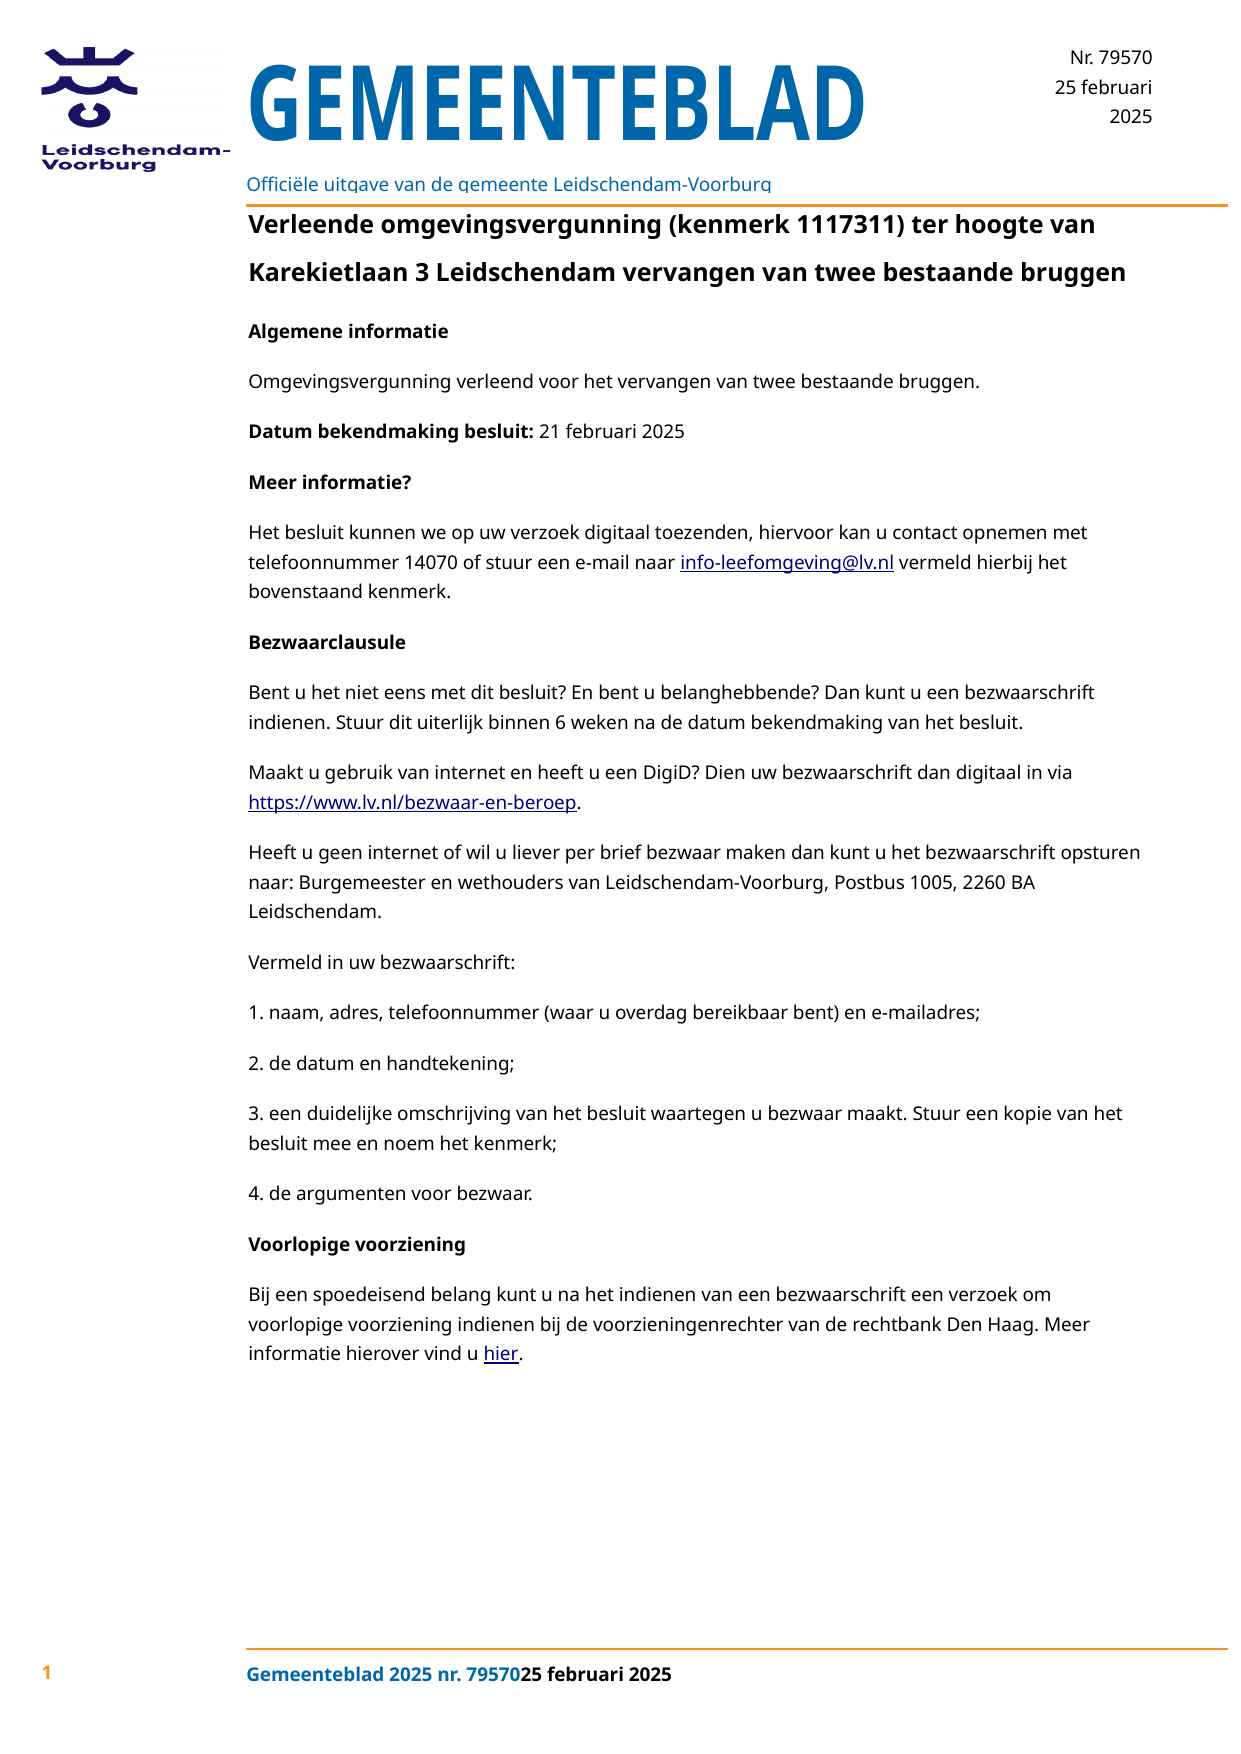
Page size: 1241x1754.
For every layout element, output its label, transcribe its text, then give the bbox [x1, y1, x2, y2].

text Heeft u geen internet of wil u liever per brief bezwaar maken dan kunt u het bezwaarschrift opsturen naar: Burgemeester en wethouders van Leidschendam-Voorburg, Postbus 1005, 2260 BA Leidschendam. [248, 839, 1152, 924]
text 1. naam, adres, telefoonnummer (waar u overdag bereikbaar bent) en e-mailadres; [248, 999, 1152, 1025]
text Bij een spoedeisend belang kunt u na het indienen van een bezwaarschrift een verzoek om voorlopige voorziening indienen bij de voorzieningenrechter van de rechtbank Den Haag. Meer informatie hierover vind u hier. [248, 1281, 1152, 1366]
text Omgevingsvergunning verleend voor het vervangen van twee bestaande bruggen. [248, 368, 1152, 394]
picture [41, 47, 231, 172]
text 2. de datum en handtekening; [248, 1050, 1152, 1076]
text Meer informatie? [248, 469, 1152, 495]
text Verleende omgevingsvergunning (kenmerk 1117311) ter hoogte van Karekietlaan 3 Leidschendam vervangen van twee bestaande bruggen [248, 207, 1152, 288]
text Voorlopige voorziening [248, 1231, 1152, 1257]
text Bent u het niet eens met dit besluit? En bent u belanghebbende? Dan kunt u een bezwaarschrift indienen. Stuur dit uiterlijk binnen 6 weken na de datum bekendmaking van het besluit. [248, 679, 1152, 735]
text Bezwaarclausule [248, 629, 1152, 655]
text Het besluit kunnen we op uw verzoek digitaal toezenden, hiervoor kan u contact opnemen met telefoonnummer 14070 of stuur een e-mail naar info-leefomgeving@lv.nl vermeld hierbij het bovenstaand kenmerk. [248, 519, 1152, 604]
text Maakt u gebruik van internet en heeft u een DigiD? Dien uw bezwaarschrift dan digitaal in via https://www.lv.nl/bezwaar-en-beroep. [248, 759, 1152, 815]
text Algemene informatie [248, 318, 1152, 344]
text 3. een duidelijke omschrijving van het besluit waartegen u bezwaar maakt. Stuur een kopie van het besluit mee en noem het kenmerk; [248, 1100, 1152, 1156]
text Datum bekendmaking besluit: 21 februari 2025 [248, 419, 1152, 444]
text 4. de argumenten voor bezwaar. [248, 1180, 1152, 1206]
text Vermeld in uw bezwaarschrift: [248, 949, 1152, 975]
